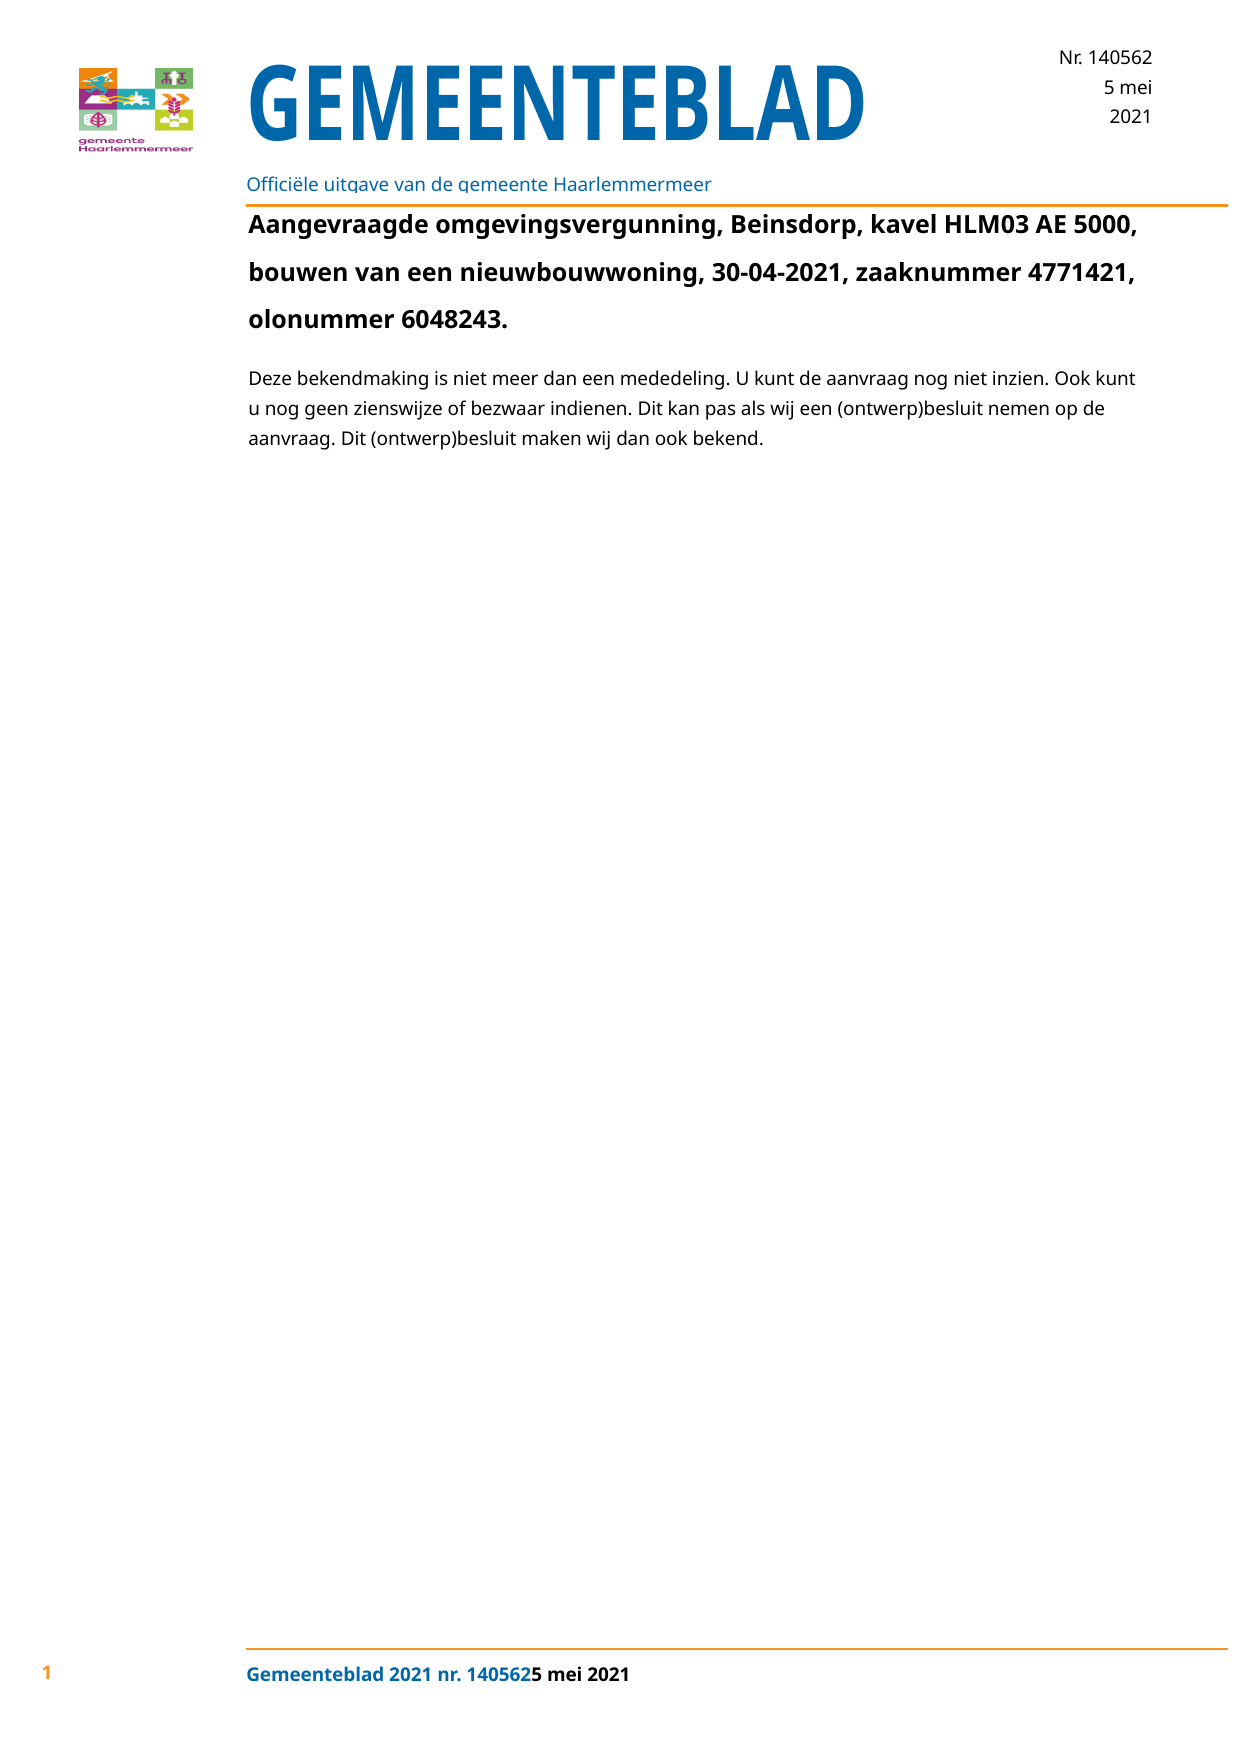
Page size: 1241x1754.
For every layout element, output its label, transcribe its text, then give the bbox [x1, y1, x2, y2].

picture [41, 47, 231, 172]
text Aangevraagde omgevingsvergunning, Beinsdorp, kavel HLM03 AE 5000, bouwen van een nieuwbouwwoning, 30-04-2021, zaaknummer 4771421, olonummer 6048243. [248, 207, 1152, 336]
text Deze bekendmaking is niet meer dan een mededeling. U kunt de aanvraag nog niet inzien. Ook kunt u nog geen zienswijze of bezwaar indienen. Dit kan pas als wij een (ontwerp)besluit nemen op de aanvraag. Dit (ontwerp)besluit maken wij dan ook bekend. [248, 366, 1152, 450]
